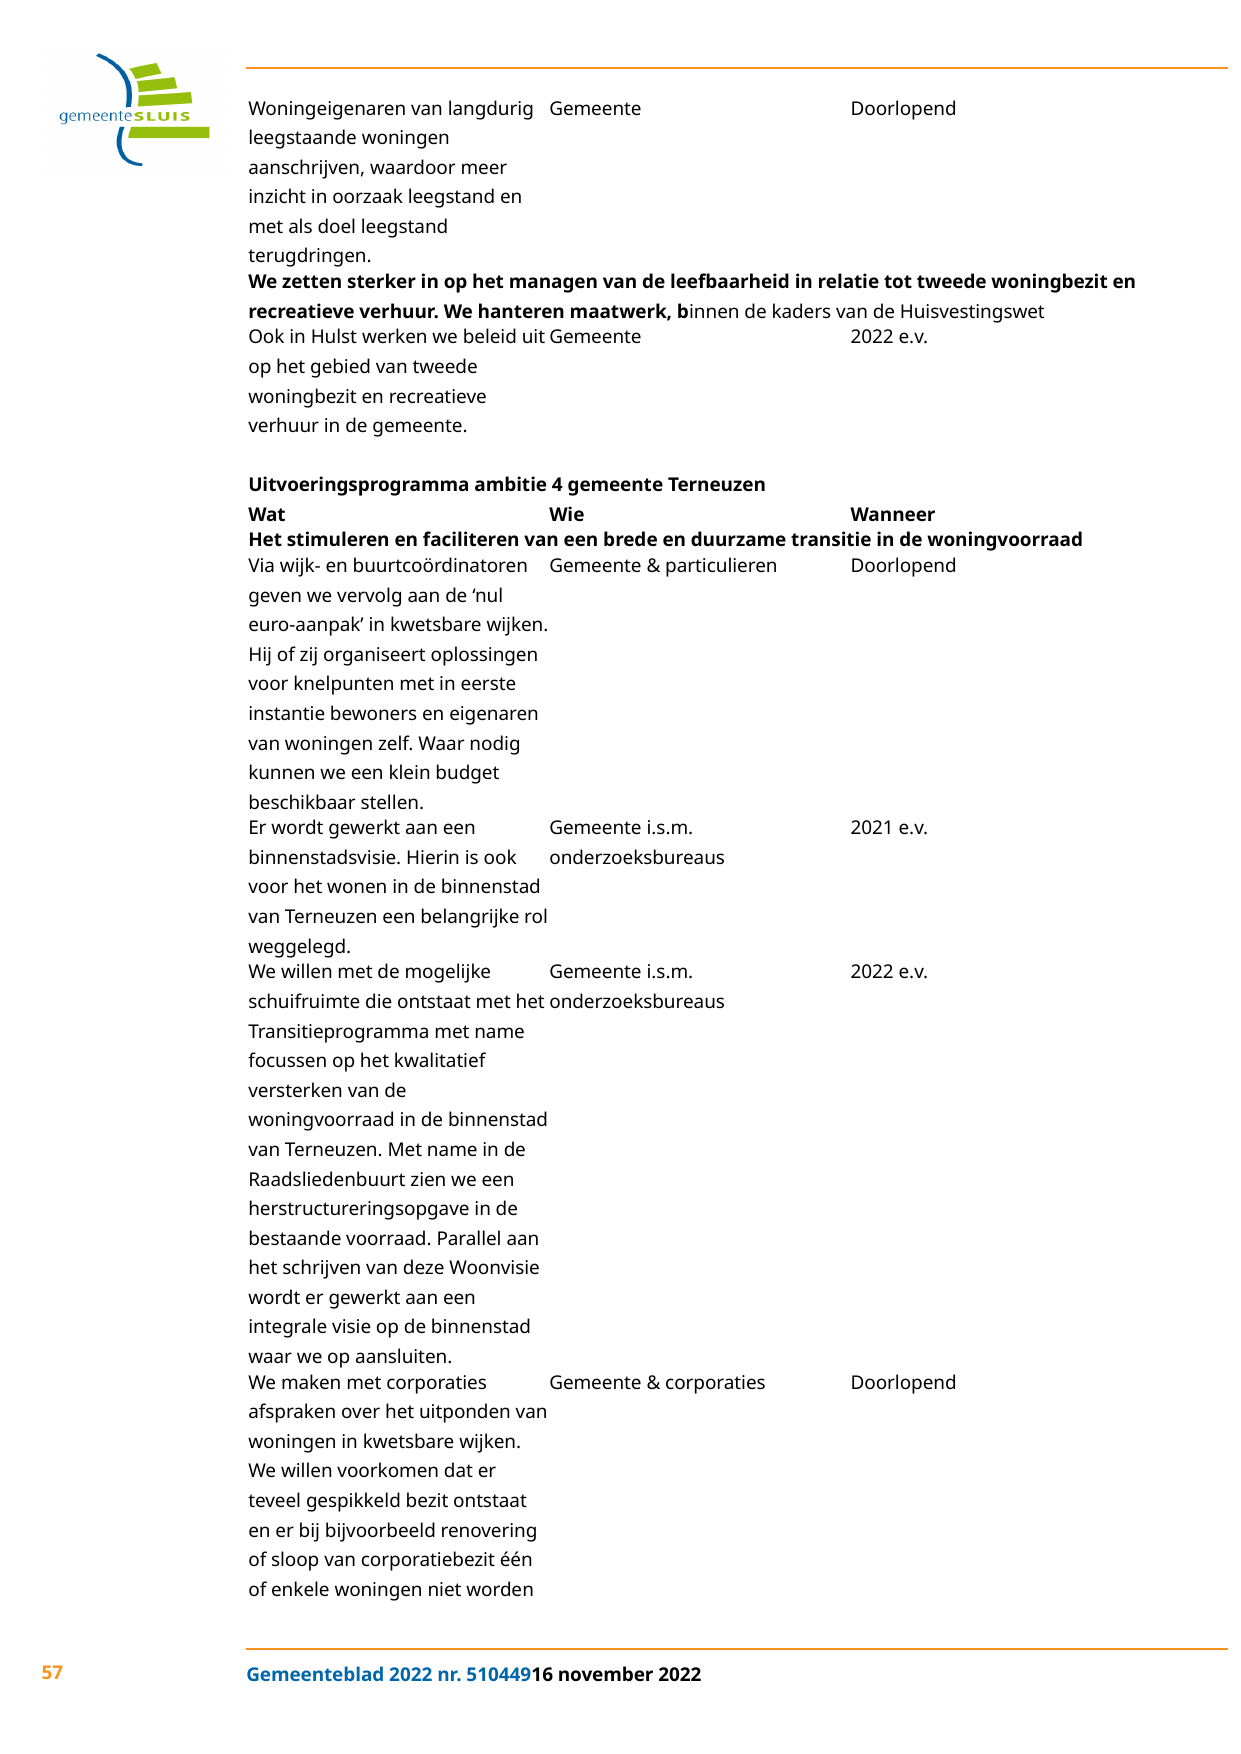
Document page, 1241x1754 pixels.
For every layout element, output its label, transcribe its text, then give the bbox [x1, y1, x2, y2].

table_cell Doorlopend [850, 95, 1152, 268]
table_cell Er wordt gewerkt aan een binnenstadsvisie. Hierin is ook voor het wonen in de binnenstad van Terneuzen een belangrijke rol weggelegd. [248, 815, 549, 959]
table_cell Doorlopend [850, 1369, 1152, 1602]
table_cell 2022 e.v. [850, 324, 1152, 438]
table_cell Ook in Hulst werken we beleid uit op het gebied van tweede woningbezit en recreatieve verhuur in de gemeente. [248, 324, 549, 438]
table_cell We willen met de mogelijke schuifruimte die ontstaat met het Transitieprogramma met name focussen op het kwalitatief versterken van de woningvoorraad in de binnenstad van Terneuzen. Met name in de Raadsliedenbuurt zien we een herstructureringsopgave in de bestaande voorraad. Parallel aan het schrijven van deze Woonvisie wordt er gewerkt aan een integrale visie op de binnenstad waar we op aansluiten. [248, 959, 549, 1369]
table_cell Het stimuleren en faciliteren van een brede en duurzame transitie in de woningvoorraad [248, 526, 1152, 552]
text Uitvoeringsprogramma ambitie 4 gemeente Terneuzen [248, 471, 1152, 497]
table_cell We maken met corporaties afspraken over het uitponden van woningen in kwetsbare wijken. We willen voorkomen dat er teveel gespikkeld bezit ontstaat en er bij bijvoorbeeld renovering of sloop van corporatiebezit één of enkele woningen niet worden [248, 1369, 549, 1602]
table_header Wat [248, 501, 549, 526]
table_cell Woningeigenaren van langdurig leegstaande woningen aanschrijven, waardoor meer inzicht in oorzaak leegstand en met als doel leegstand terugdringen. [248, 95, 549, 268]
table_cell Doorlopend [850, 552, 1152, 814]
table_cell 2021 e.v. [850, 815, 1152, 959]
table_cell Gemeente & particulieren [549, 552, 850, 814]
table_cell We zetten sterker in op het managen van de leefbaarheid in relatie tot tweede woningbezit en recreatieve verhuur. We hanteren maatwerk, binnen de kaders van de Huisvestingswet [248, 269, 1152, 324]
table_cell Gemeente [549, 324, 850, 438]
table_cell 2022 e.v. [850, 959, 1152, 1369]
table_cell Gemeente [549, 95, 850, 268]
table_cell Gemeente & corporaties [549, 1369, 850, 1602]
picture [41, 47, 231, 172]
table_cell Gemeente i.s.m. onderzoeksbureaus [549, 959, 850, 1369]
table_header Wanneer [850, 501, 1152, 526]
table_cell Via wijk- en buurtcoördinatoren geven we vervolg aan de ‘nul euro-aanpak’ in kwetsbare wijken. Hij of zij organiseert oplossingen voor knelpunten met in eerste instantie bewoners en eigenaren van woningen zelf. Waar nodig kunnen we een klein budget beschikbaar stellen. [248, 552, 549, 814]
table_cell Gemeente i.s.m. onderzoeksbureaus [549, 815, 850, 959]
table_header Wie [549, 501, 850, 526]
